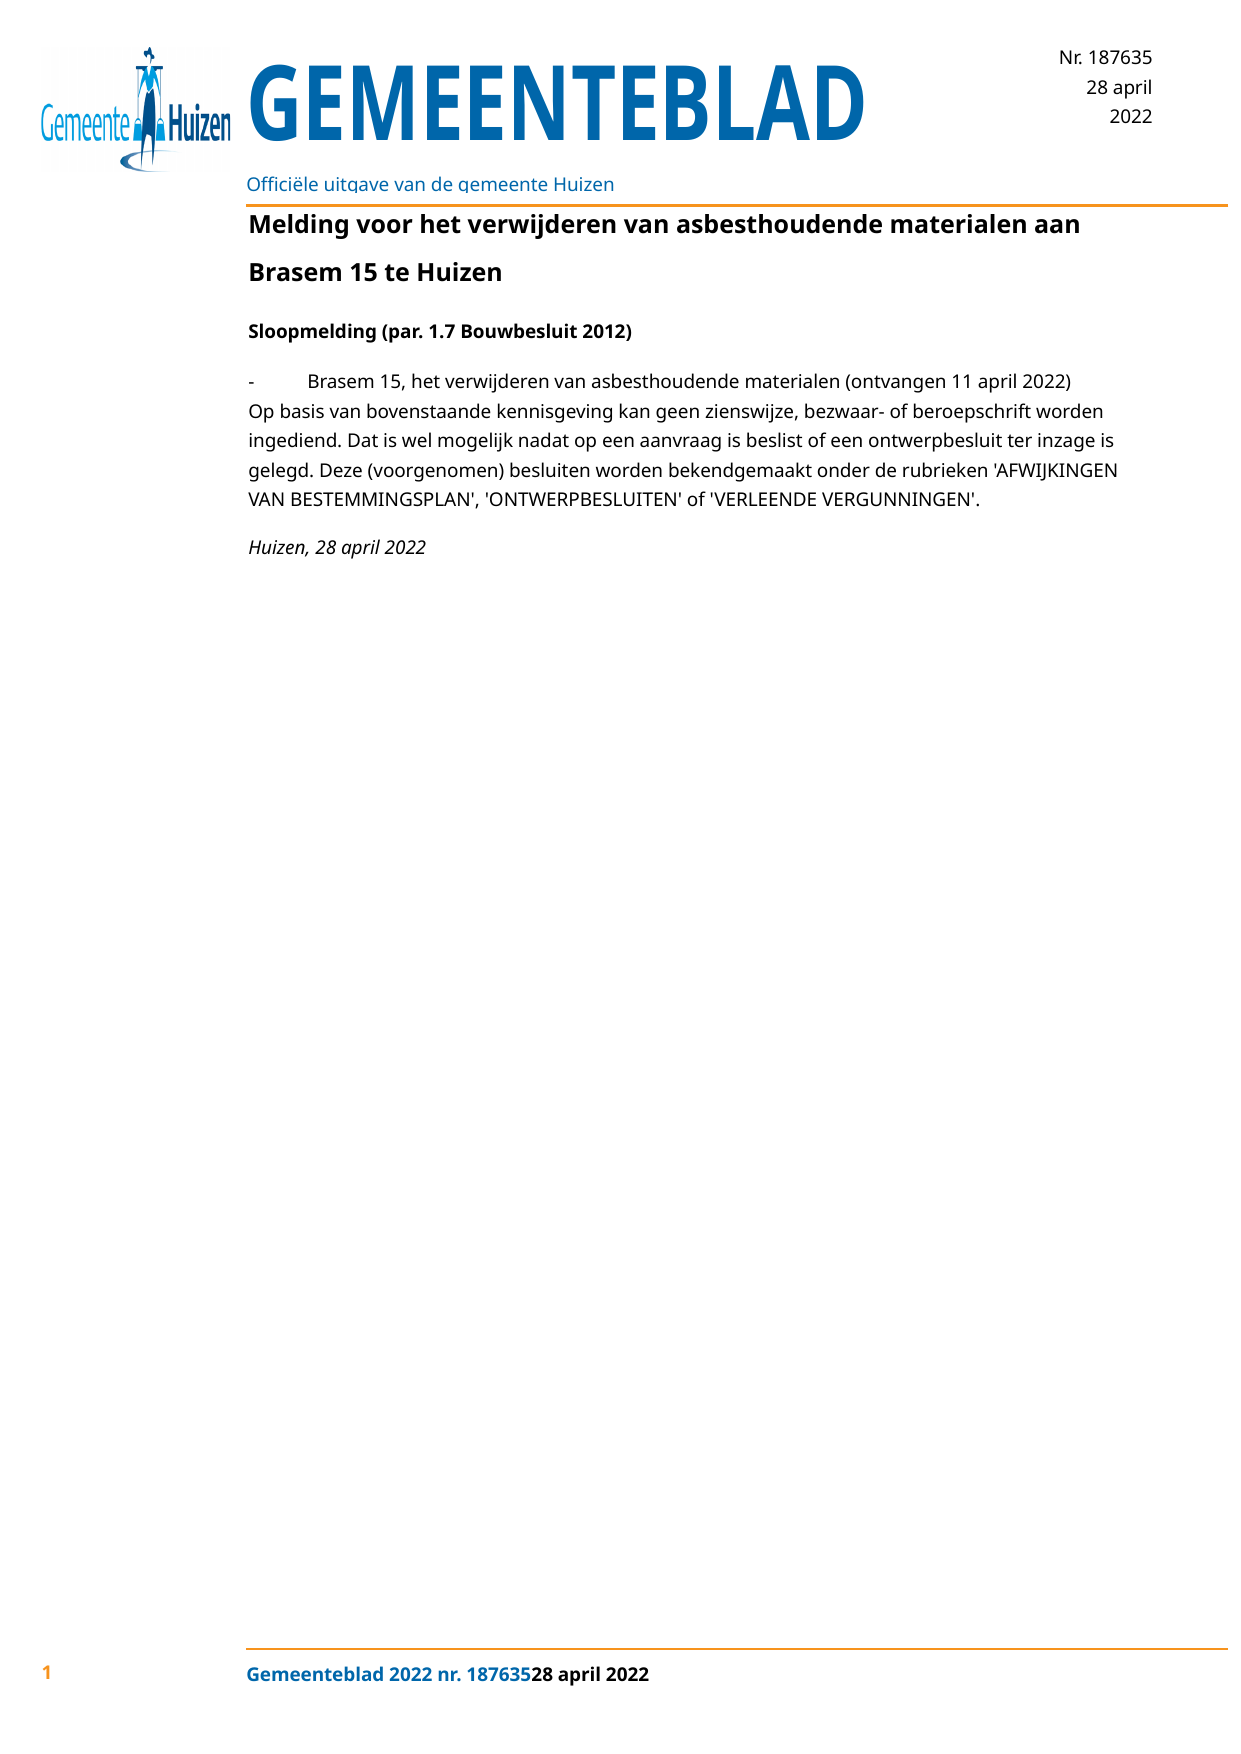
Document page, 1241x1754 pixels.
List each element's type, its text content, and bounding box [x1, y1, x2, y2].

list Brasem 15, het verwijderen van asbesthoudende materialen (ontvangen 11 april 2022) [248, 368, 1152, 394]
text Melding voor het verwijderen van asbesthoudende materialen aan Brasem 15 te Huizen [248, 207, 1152, 288]
text Huizen, 28 april 2022 [248, 534, 1152, 560]
text Sloopmelding (par. 1.7 Bouwbesluit 2012) [248, 318, 1152, 344]
text Op basis van bovenstaande kennisgeving kan geen zienswijze, bezwaar- of beroepschrift worden ingediend. Dat is wel mogelijk nadat op een aanvraag is beslist of een ontwerpbesluit ter inzage is gelegd. Deze (voorgenomen) besluiten worden bekendgemaakt onder de rubrieken 'AFWIJKINGEN VAN BESTEMMINGSPLAN', 'ONTWERPBESLUITEN' of 'VERLEENDE VERGUNNINGEN'. [248, 398, 1152, 512]
picture [41, 47, 231, 172]
